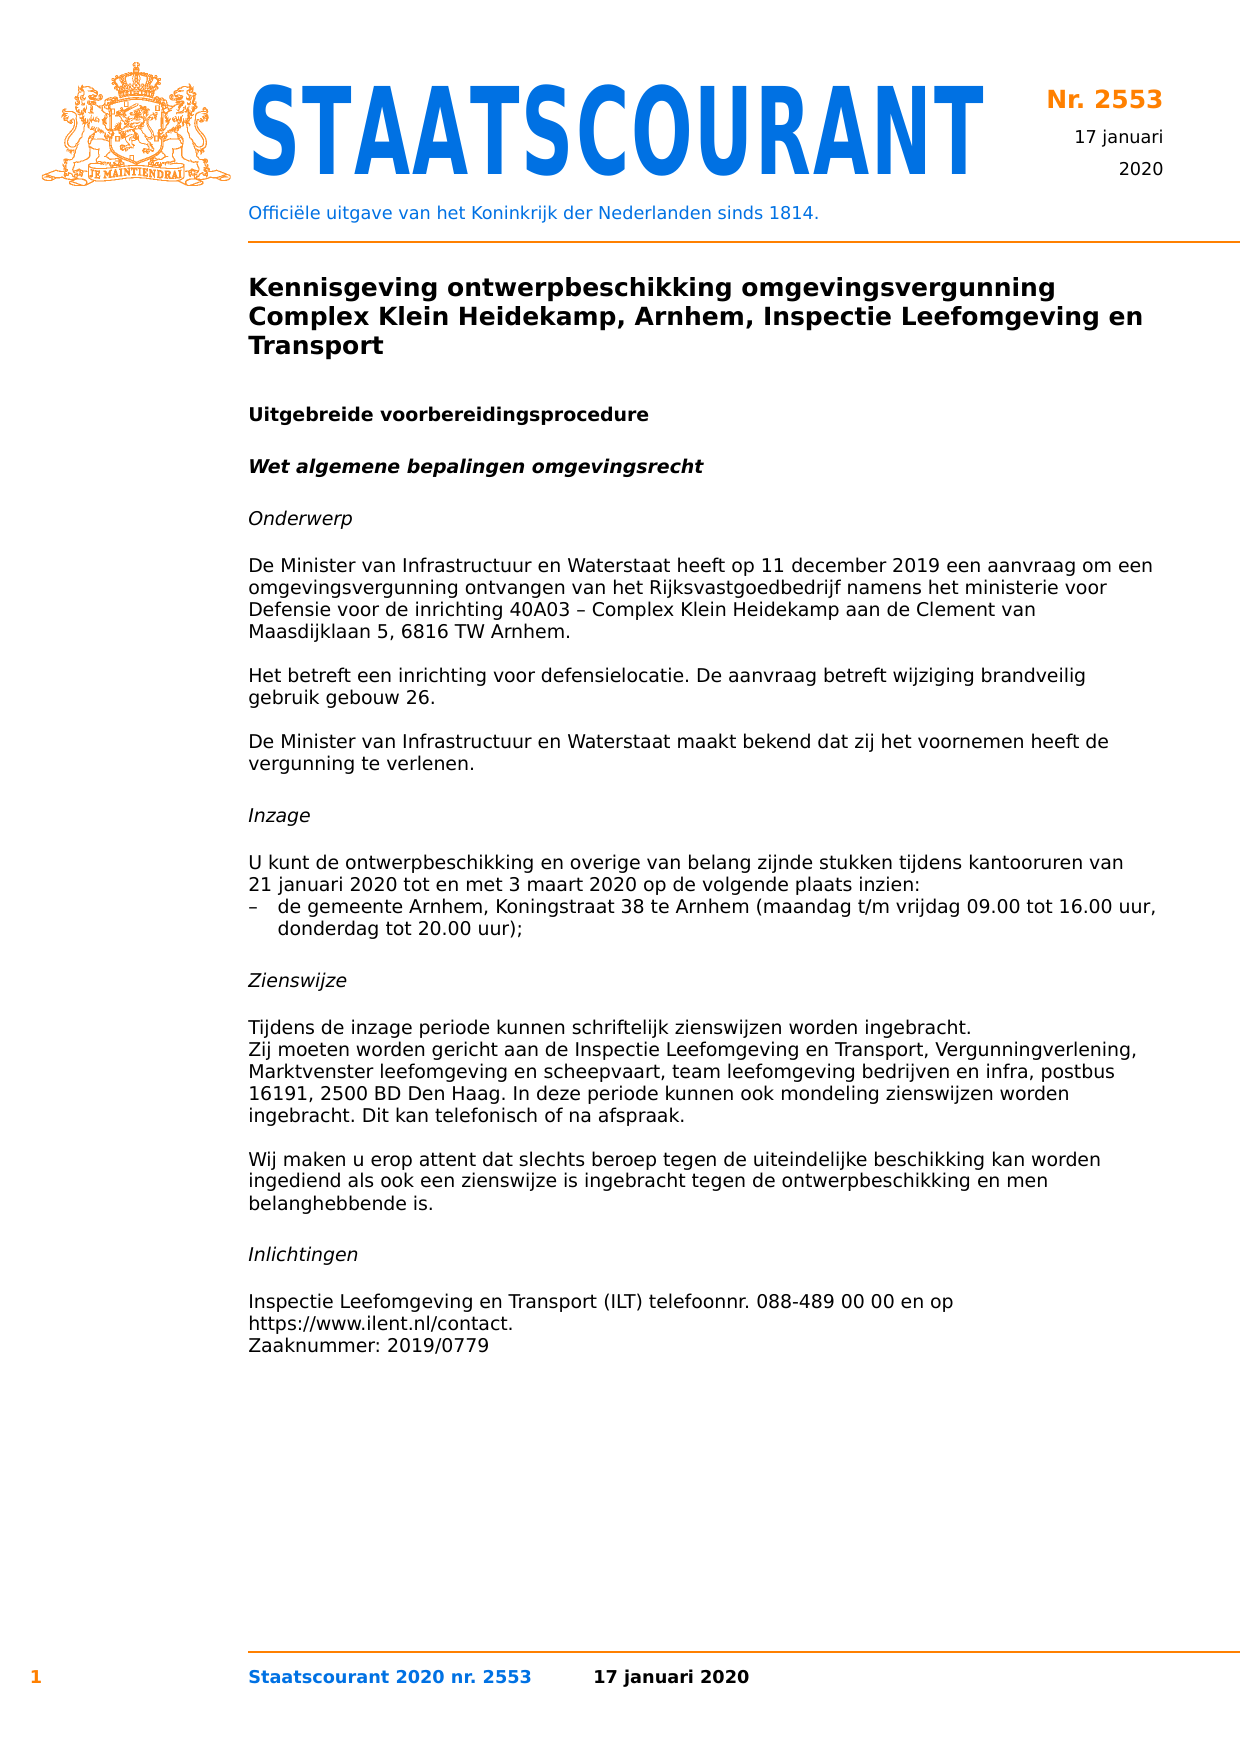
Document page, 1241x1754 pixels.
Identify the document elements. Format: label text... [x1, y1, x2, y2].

text Inspectie Leefomgeving en Transport (ILT) telefoonnr. 088-489 00 00 en op https://www.ilent.nl/contact. [248, 1291, 1163, 1335]
subtitle Inlichtingen [248, 1244, 1163, 1266]
text Zaaknummer: 2019/0779 [248, 1335, 1163, 1357]
text De Minister van Infrastructuur en Waterstaat heeft op 11 december 2019 een aanvraag om een omgevingsvergunning ontvangen van het Rijksvastgoedbedrijf namens het ministerie voor Defensie voor de inrichting 40A03 – Complex Klein Heidekamp aan de Clement van Maasdijklaan 5, 6816 TW Arnhem. [248, 555, 1163, 643]
subtitle Wet algemene bepalingen omgevingsrecht [248, 456, 1163, 478]
subtitle Onderwerp [248, 508, 1163, 530]
table_cell 2020 [998, 153, 1240, 203]
picture [41, 62, 231, 186]
text Het betreft een inrichting voor defensielocatie. De aanvraag betreft wijziging brandveilig gebruik gebouw 26. [248, 665, 1163, 709]
subtitle Zienswijze [248, 970, 1163, 992]
text Zij moeten worden gericht aan de Inspectie Leefomgeving en Transport, Vergunningverlening, Marktvenster leefomgeving en scheepvaart, team leefomgeving bedrijven en infra, postbus 16191, 2500 BD Den Haag. In deze periode kunnen ook mondeling zienswijzen worden ingebracht. Dit kan telefonisch of na afspraak. [248, 1039, 1163, 1127]
table_header [25, 62, 248, 241]
table_cell Officiële uitgave van het Koninkrijk der Nederlanden sinds 1814. [248, 203, 1240, 241]
table_header STAATSCOURANT [248, 62, 998, 203]
table_cell 17 januari [998, 121, 1240, 153]
table_header Nr. 2553 [998, 62, 1240, 121]
subtitle Inzage [248, 805, 1163, 827]
text – de gemeente Arnhem, Koningstraat 38 te Arnhem (maandag t/m vrijdag 09.00 tot 16.00 uur, donderdag tot 20.00 uur); [248, 896, 1163, 940]
text De Minister van Infrastructuur en Waterstaat maakt bekend dat zij het voornemen heeft de vergunning te verlenen. [248, 731, 1163, 775]
subtitle Kennisgeving ontwerpbeschikking omgevingsvergunning Complex Klein Heidekamp, Arnhem, Inspectie Leefomgeving en Transport [248, 273, 1163, 361]
text U kunt de ontwerpbeschikking en overige van belang zijnde stukken tijdens kantooruren van 21 januari 2020 tot en met 3 maart 2020 op de volgende plaats inzien: [248, 852, 1163, 896]
text Tijdens de inzage periode kunnen schriftelijk zienswijzen worden ingebracht. [248, 1017, 1163, 1039]
subtitle Uitgebreide voorbereidingsprocedure [248, 404, 1163, 426]
text Wij maken u erop attent dat slechts beroep tegen de uiteindelijke beschikking kan worden ingediend als ook een zienswijze is ingebracht tegen de ontwerpbeschikking en men belanghebbende is. [248, 1148, 1163, 1214]
